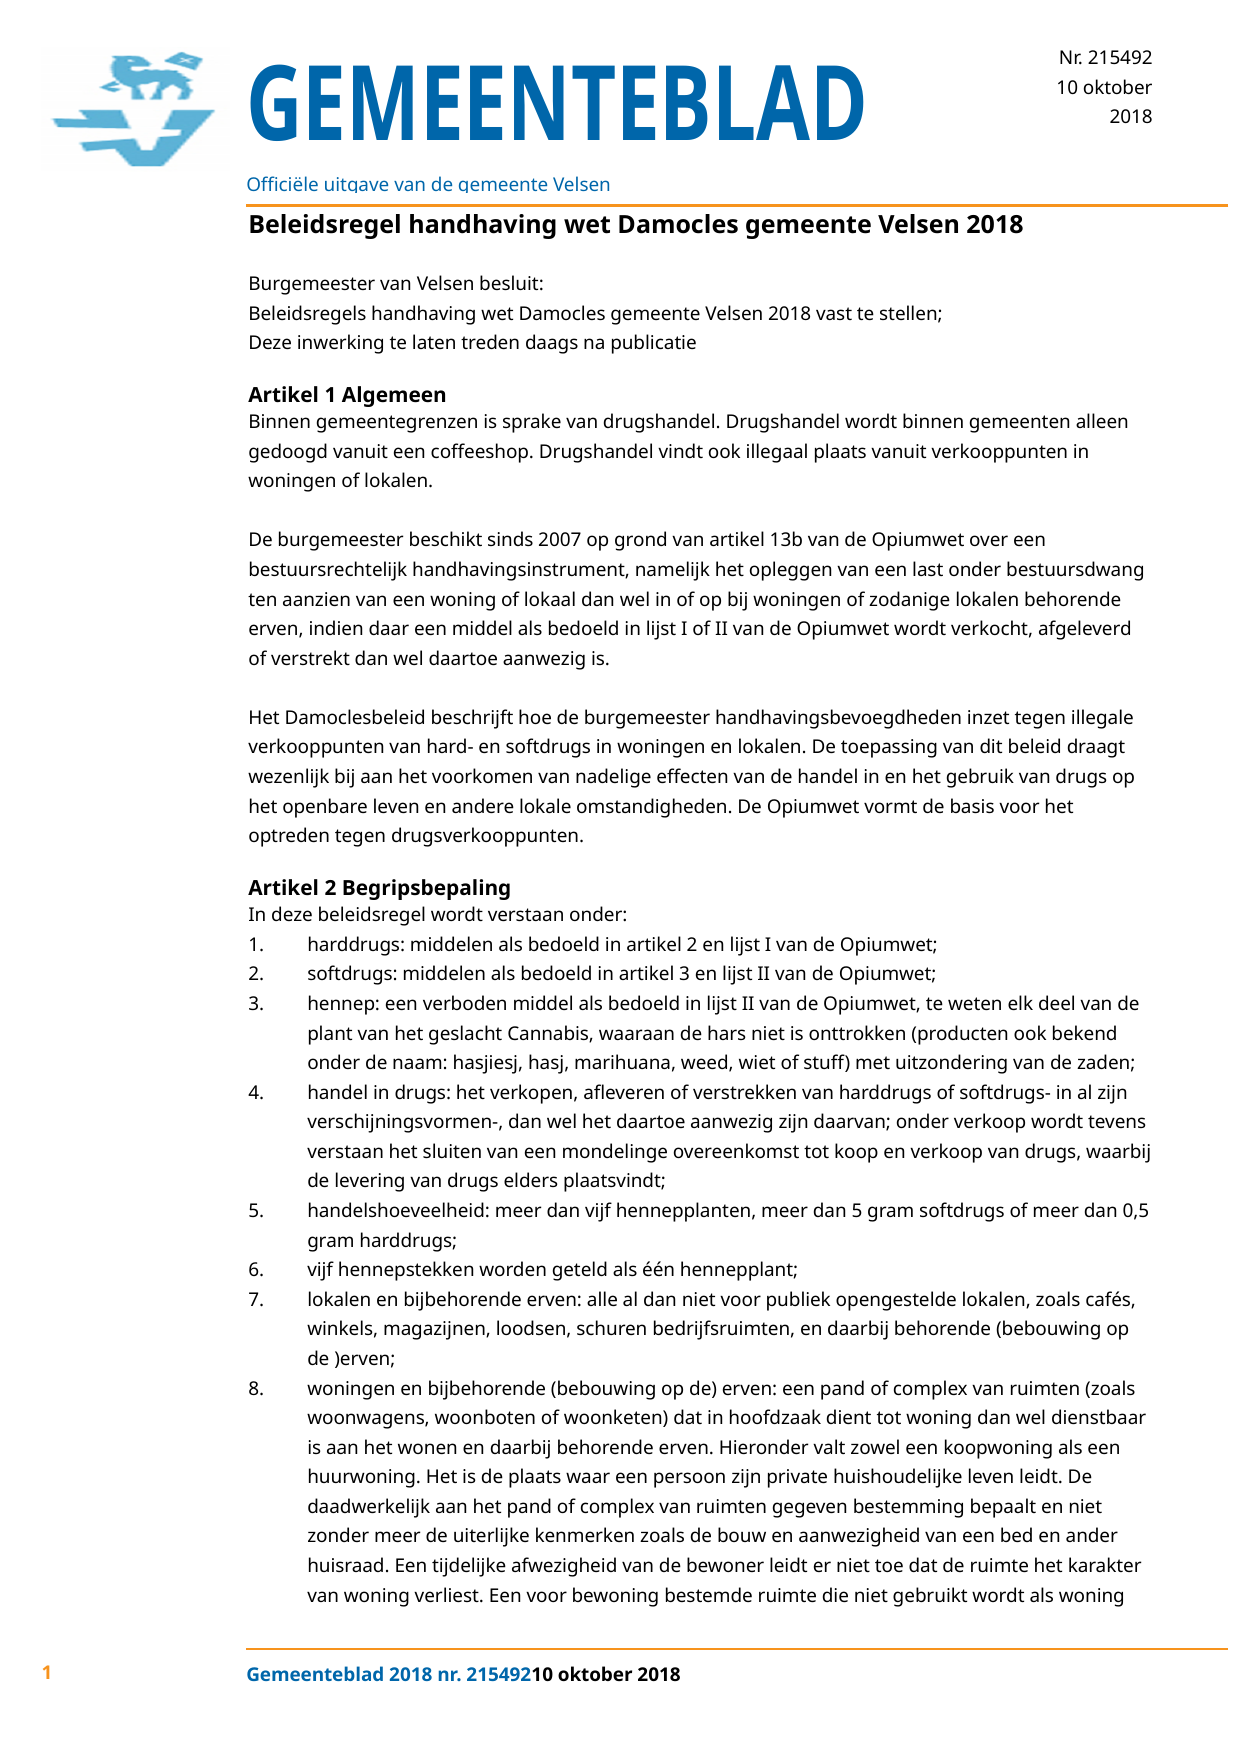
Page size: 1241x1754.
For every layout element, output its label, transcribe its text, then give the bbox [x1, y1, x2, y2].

list handel in drugs: het verkopen, afleveren of verstrekken van harddrugs of softdrugs- in al zijn verschijningsvormen-, dan wel het daartoe aanwezig zijn daarvan; onder verkoop wordt tevens verstaan het sluiten van een mondelinge overeenkomst tot koop en verkoop van drugs, waarbij de levering van drugs elders plaatsvindt; [248, 1079, 1152, 1193]
list vijf hennepstekken worden geteld als één hennepplant; [248, 1256, 1152, 1282]
picture [41, 47, 231, 172]
list hennep: een verboden middel als bedoeld in lijst II van de Opiumwet, te weten elk deel van de plant van het geslacht Cannabis, waaraan de hars niet is onttrokken (producten ook bekend onder de naam: hasjiesj, hasj, marihuana, weed, wiet of stuff) met uitzondering van de zaden; [248, 990, 1152, 1075]
text Deze inwerking te laten treden daags na publicatie [248, 329, 1152, 355]
text In deze beleidsregel wordt verstaan onder: [248, 901, 1152, 927]
text Het Damoclesbeleid beschrijft hoe de burgemeester handhavingsbevoegdheden inzet tegen illegale verkooppunten van hard- en softdrugs in woningen en lokalen. De toepassing van dit beleid draagt wezenlijk bij aan het voorkomen van nadelige effecten van de handel in en het gebruik van drugs op het openbare leven en andere lokale omstandigheden. De Opiumwet vormt de basis voor het optreden tegen drugsverkooppunten. [248, 704, 1152, 848]
text Burgemeester van Velsen besluit: [248, 270, 1152, 296]
text Artikel 1 Algemeen [248, 380, 1152, 408]
list handelshoeveelheid: meer dan vijf hennepplanten, meer dan 5 gram softdrugs of meer dan 0,5 gram harddrugs; [248, 1197, 1152, 1252]
list harddrugs: middelen als bedoeld in artikel 2 en lijst I van de Opiumwet; [248, 931, 1152, 957]
text Beleidsregels handhaving wet Damocles gemeente Velsen 2018 vast te stellen; [248, 300, 1152, 326]
text De burgemeester beschikt sinds 2007 op grond van artikel 13b van de Opiumwet over een bestuursrechtelijk handhavingsinstrument, namelijk het opleggen van een last onder bestuursdwang ten aanzien van een woning of lokaal dan wel in of op bij woningen of zodanige lokalen behorende erven, indien daar een middel als bedoeld in lijst I of II van de Opiumwet wordt verkocht, afgeleverd of verstrekt dan wel daartoe aanwezig is. [248, 527, 1152, 671]
text Beleidsregel handhaving wet Damocles gemeente Velsen 2018 [248, 207, 1152, 241]
text Binnen gemeentegrenzen is sprake van drugshandel. Drugshandel wordt binnen gemeenten alleen gedoogd vanuit een coffeeshop. Drugshandel vindt ook illegaal plaats vanuit verkooppunten in woningen of lokalen. [248, 408, 1152, 493]
list softdrugs: middelen als bedoeld in artikel 3 en lijst II van de Opiumwet; [248, 961, 1152, 986]
list woningen en bijbehorende (bebouwing op de) erven: een pand of complex van ruimten (zoals woonwagens, woonboten of woonketen) dat in hoofdzaak dient tot woning dan wel dienstbaar is aan het wonen en daarbij behorende erven. Hieronder valt zowel een koopwoning als een huurwoning. Het is de plaats waar een persoon zijn private huishoudelijke leven leidt. De daadwerkelijk aan het pand of complex van ruimten gegeven bestemming bepaalt en niet zonder meer de uiterlijke kenmerken zoals de bouw en aanwezigheid van een bed en ander huisraad. Een tijdelijke afwezigheid van de bewoner leidt er niet toe dat de ruimte het karakter van woning verliest. Een voor bewoning bestemde ruimte die niet gebruikt wordt als woning [248, 1375, 1152, 1607]
text Artikel 2 Begripsbepaling [248, 873, 1152, 901]
list lokalen en bijbehorende erven: alle al dan niet voor publiek opengestelde lokalen, zoals cafés, winkels, magazijnen, loodsen, schuren bedrijfsruimten, en daarbij behorende (bebouwing op de )erven; [248, 1286, 1152, 1371]
